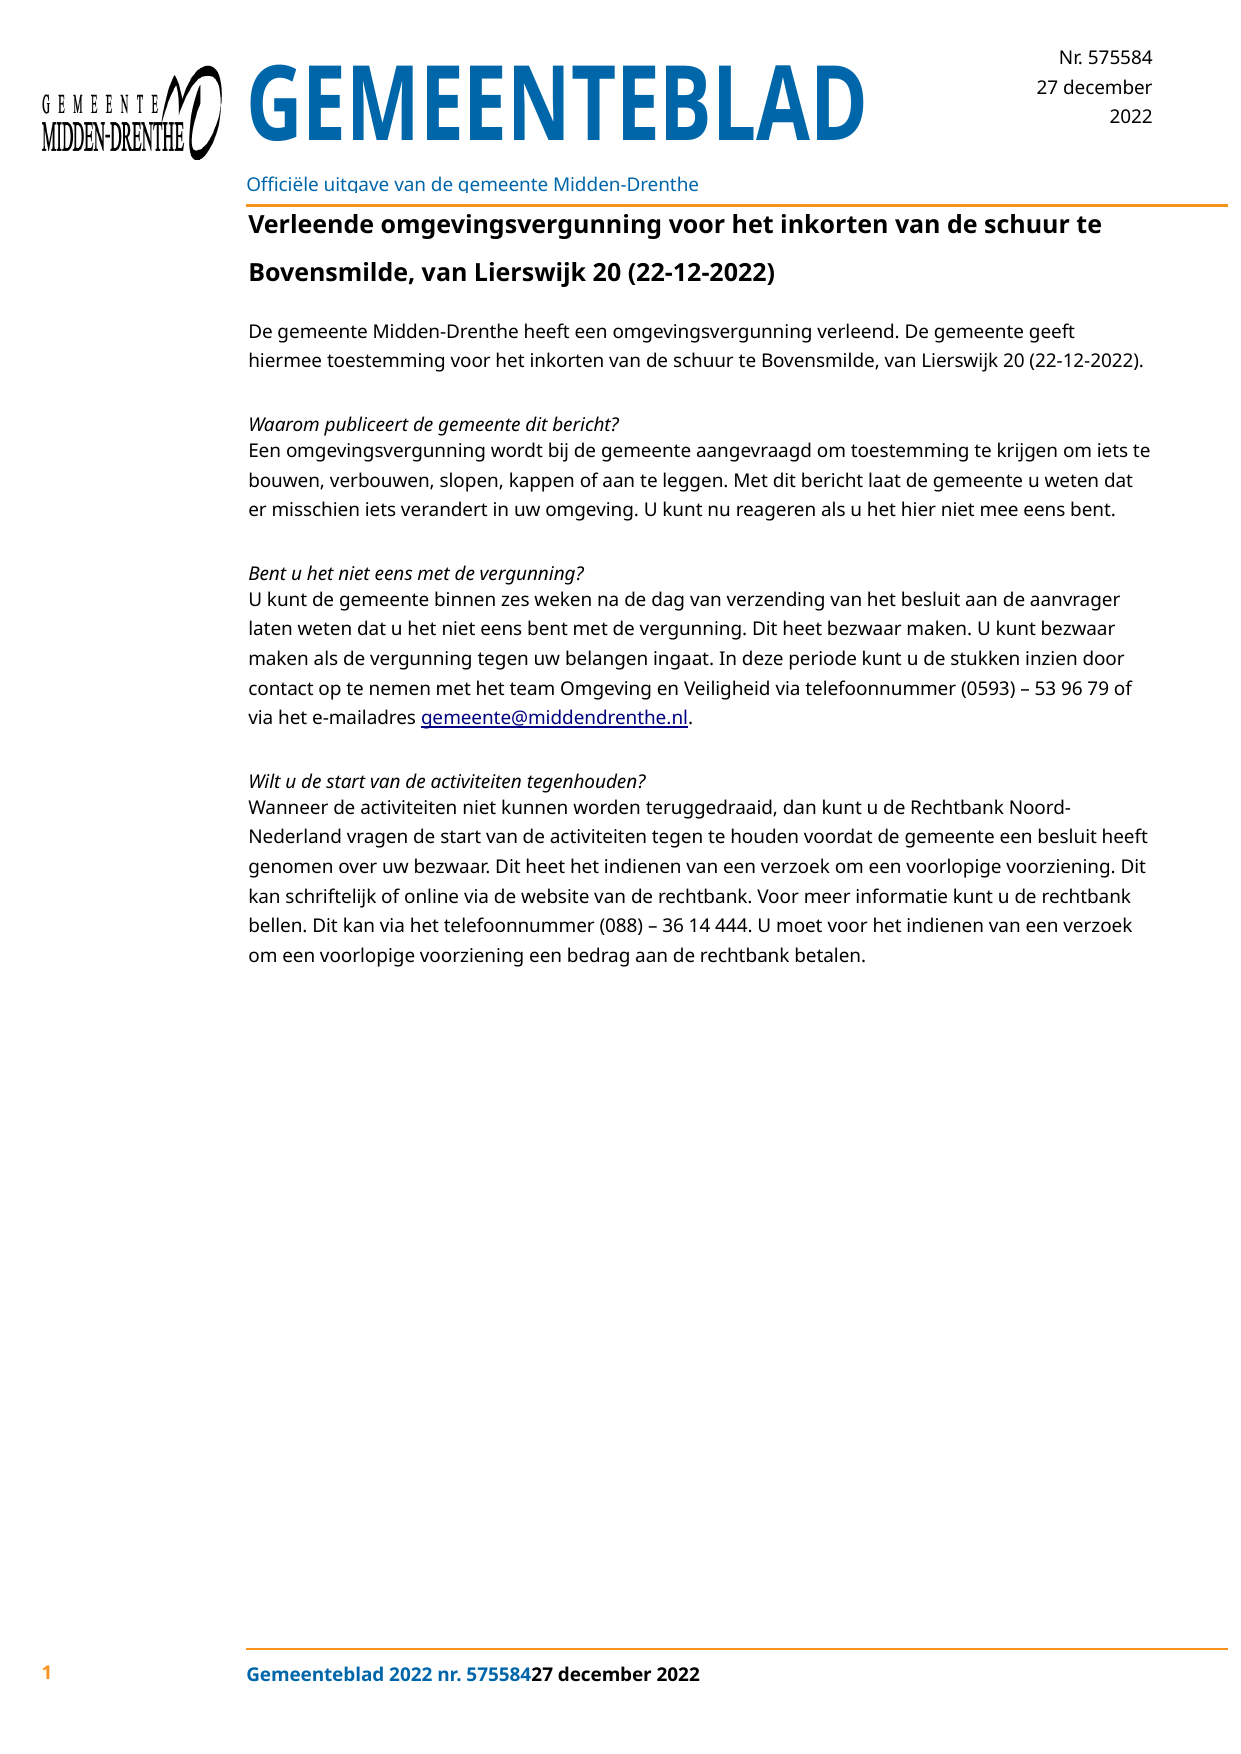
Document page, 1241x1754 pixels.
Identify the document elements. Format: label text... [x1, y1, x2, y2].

text Een omgevingsvergunning wordt bij de gemeente aangevraagd om toestemming te krijgen om iets te bouwen, verbouwen, slopen, kappen of aan te leggen. Met dit bericht laat de gemeente u weten dat er misschien iets verandert in uw omgeving. U kunt nu reageren als u het hier niet mee eens bent. [248, 437, 1152, 522]
text Wanneer de activiteiten niet kunnen worden teruggedraaid, dan kunt u de Rechtbank Noord-Nederland vragen de start van de activiteiten tegen te houden voordat de gemeente een besluit heeft genomen over uw bezwaar. Dit heet het indienen van een verzoek om een voorlopige voorziening. Dit kan schriftelijk of online via de website van de rechtbank. Voor meer informatie kunt u de rechtbank bellen. Dit kan via het telefoonnummer (088) – 36 14 444. U moet voor het indienen van een verzoek om een voorlopige voorziening een bedrag aan de rechtbank betalen. [248, 794, 1152, 968]
text Waarom publiceert de gemeente dit bericht? [248, 411, 1152, 437]
text De gemeente Midden-Drenthe heeft een omgevingsvergunning verleend. De gemeente geeft hiermee toestemming voor het inkorten van de schuur te Bovensmilde, van Lierswijk 20 (22-12-2022). [248, 318, 1152, 373]
text Wilt u de start van de activiteiten tegenhouden? [248, 768, 1152, 794]
text Bent u het niet eens met de vergunning? [248, 560, 1152, 586]
text Verleende omgevingsvergunning voor het inkorten van de schuur te Bovensmilde, van Lierswijk 20 (22-12-2022) [248, 207, 1152, 288]
picture [41, 47, 231, 172]
text U kunt de gemeente binnen zes weken na de dag van verzending van het besluit aan de aanvrager laten weten dat u het niet eens bent met de vergunning. Dit heet bezwaar maken. U kunt bezwaar maken als de vergunning tegen uw belangen ingaat. In deze periode kunt u de stukken inzien door contact op te nemen met het team Omgeving en Veiligheid via telefoonnummer (0593) – 53 96 79 of via het e-mailadres gemeente@middendrenthe.nl. [248, 586, 1152, 730]
